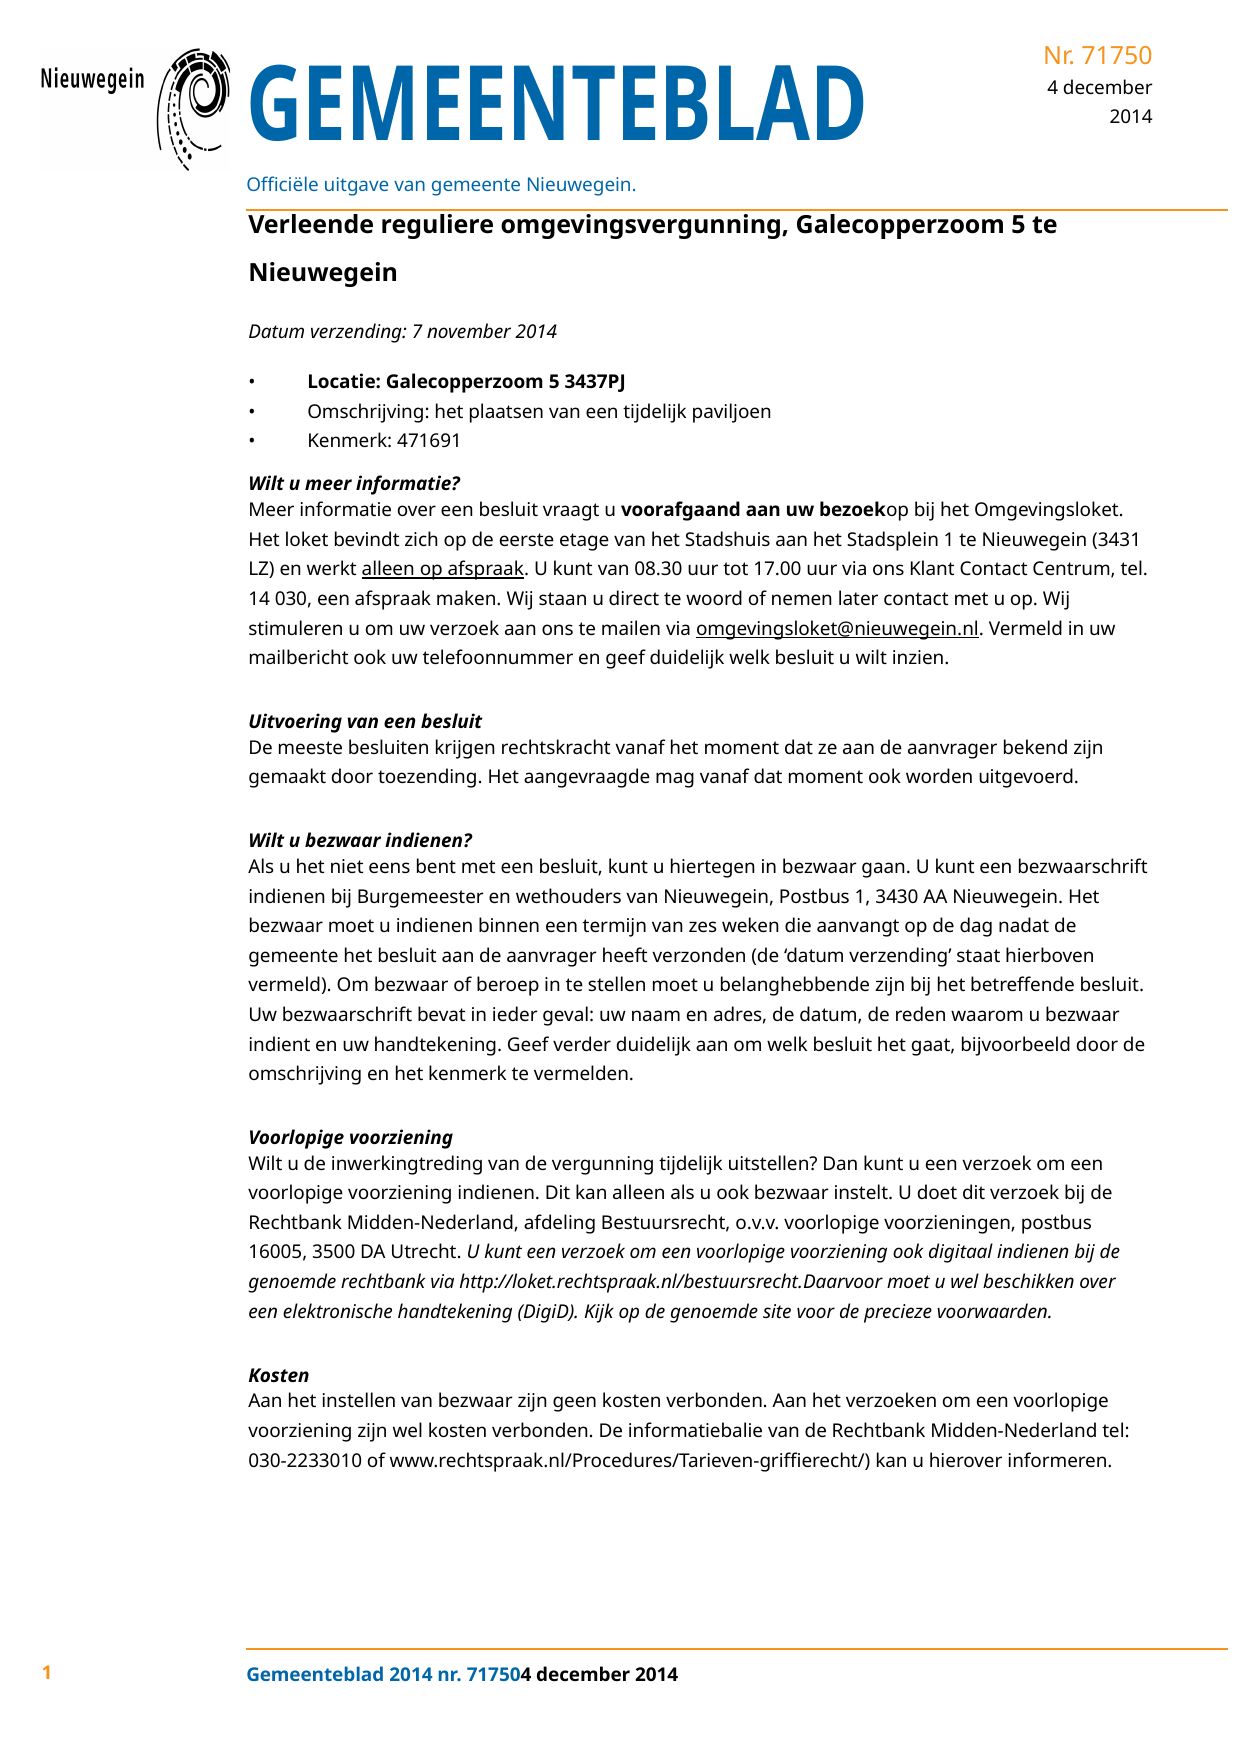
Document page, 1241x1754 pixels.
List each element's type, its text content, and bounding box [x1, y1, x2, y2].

text Wilt u bezwaar indienen? [248, 827, 1152, 853]
list Omschrijving: het plaatsen van een tijdelijk paviljoen [248, 398, 1152, 424]
text De meeste besluiten krijgen rechtskracht vanaf het moment dat ze aan de aanvrager bekend zijn gemaakt door toezending. Het aangevraagde mag vanaf dat moment ook worden uitgevoerd. [248, 734, 1152, 789]
text Voorlopige voorziening [248, 1124, 1152, 1150]
text Verleende reguliere omgevingsvergunning, Galecopperzoom 5 te Nieuwegein [248, 211, 1152, 288]
text Als u het niet eens bent met een besluit, kunt u hiertegen in bezwaar gaan. U kunt een bezwaarschrift indienen bij Burgemeester en wethouders van Nieuwegein, Postbus 1, 3430 AA Nieuwegein. Het bezwaar moet u indienen binnen een termijn van zes weken die aanvangt op de dag nadat de gemeente het besluit aan de aanvrager heeft verzonden (de ‘datum verzending’ staat hierboven vermeld). Om bezwaar of beroep in te stellen moet u belanghebbende zijn bij het betreffende besluit. Uw bezwaarschrift bevat in ieder geval: uw naam en adres, de datum, de reden waarom u bezwaar indient en uw handtekening. Geef verder duidelijk aan om welk besluit het gaat, bijvoorbeeld door de omschrijving en het kenmerk te vermelden. [248, 853, 1152, 1086]
text Wilt u meer informatie? [248, 471, 1152, 496]
text Meer informatie over een besluit vraagt u voorafgaand aan uw bezoekop bij het Omgevingsloket. Het loket bevindt zich op de eerste etage van het Stadshuis aan het Stadsplein 1 te Nieuwegein (3431 LZ) en werkt alleen op afspraak. U kunt van 08.30 uur tot 17.00 uur via ons Klant Contact Centrum, tel. 14 030, een afspraak maken. Wij staan u direct te woord of nemen later contact met u op. Wij stimuleren u om uw verzoek aan ons te mailen via omgevingsloket@nieuwegein.nl. Vermeld in uw mailbericht ook uw telefoonnummer en geef duidelijk welk besluit u wilt inzien. [248, 496, 1152, 670]
text Datum verzending: 7 november 2014 [248, 318, 1152, 344]
picture [41, 47, 231, 172]
text Wilt u de inwerkingtreding van de vergunning tijdelijk uitstellen? Dan kunt u een verzoek om een voorlopige voorziening indienen. Dit kan alleen als u ook bezwaar instelt. U doet dit verzoek bij de Rechtbank Midden-Nederland, afdeling Bestuursrecht, o.v.v. voorlopige voorzieningen, postbus 16005, 3500 DA Utrecht. U kunt een verzoek om een voorlopige voorziening ook digitaal indienen bij de genoemde rechtbank via http://loket.rechtspraak.nl/bestuursrecht.Daarvoor moet u wel beschikken over een elektronische handtekening (DigiD). Kijk op de genoemde site voor de precieze voorwaarden. [248, 1150, 1152, 1324]
text Kosten [248, 1362, 1152, 1388]
list Locatie: Galecopperzoom 5 3437PJ [248, 368, 1152, 394]
list Kenmerk: 471691 [248, 427, 1152, 453]
text Uitvoering van een besluit [248, 708, 1152, 734]
text Aan het instellen van bezwaar zijn geen kosten verbonden. Aan het verzoeken om een voorlopige voorziening zijn wel kosten verbonden. De informatiebalie van de Rechtbank Midden-Nederland tel: 030-2233010 of www.rechtspraak.nl/Procedures/Tarieven-griffierecht/) kan u hierover informeren. [248, 1388, 1152, 1472]
